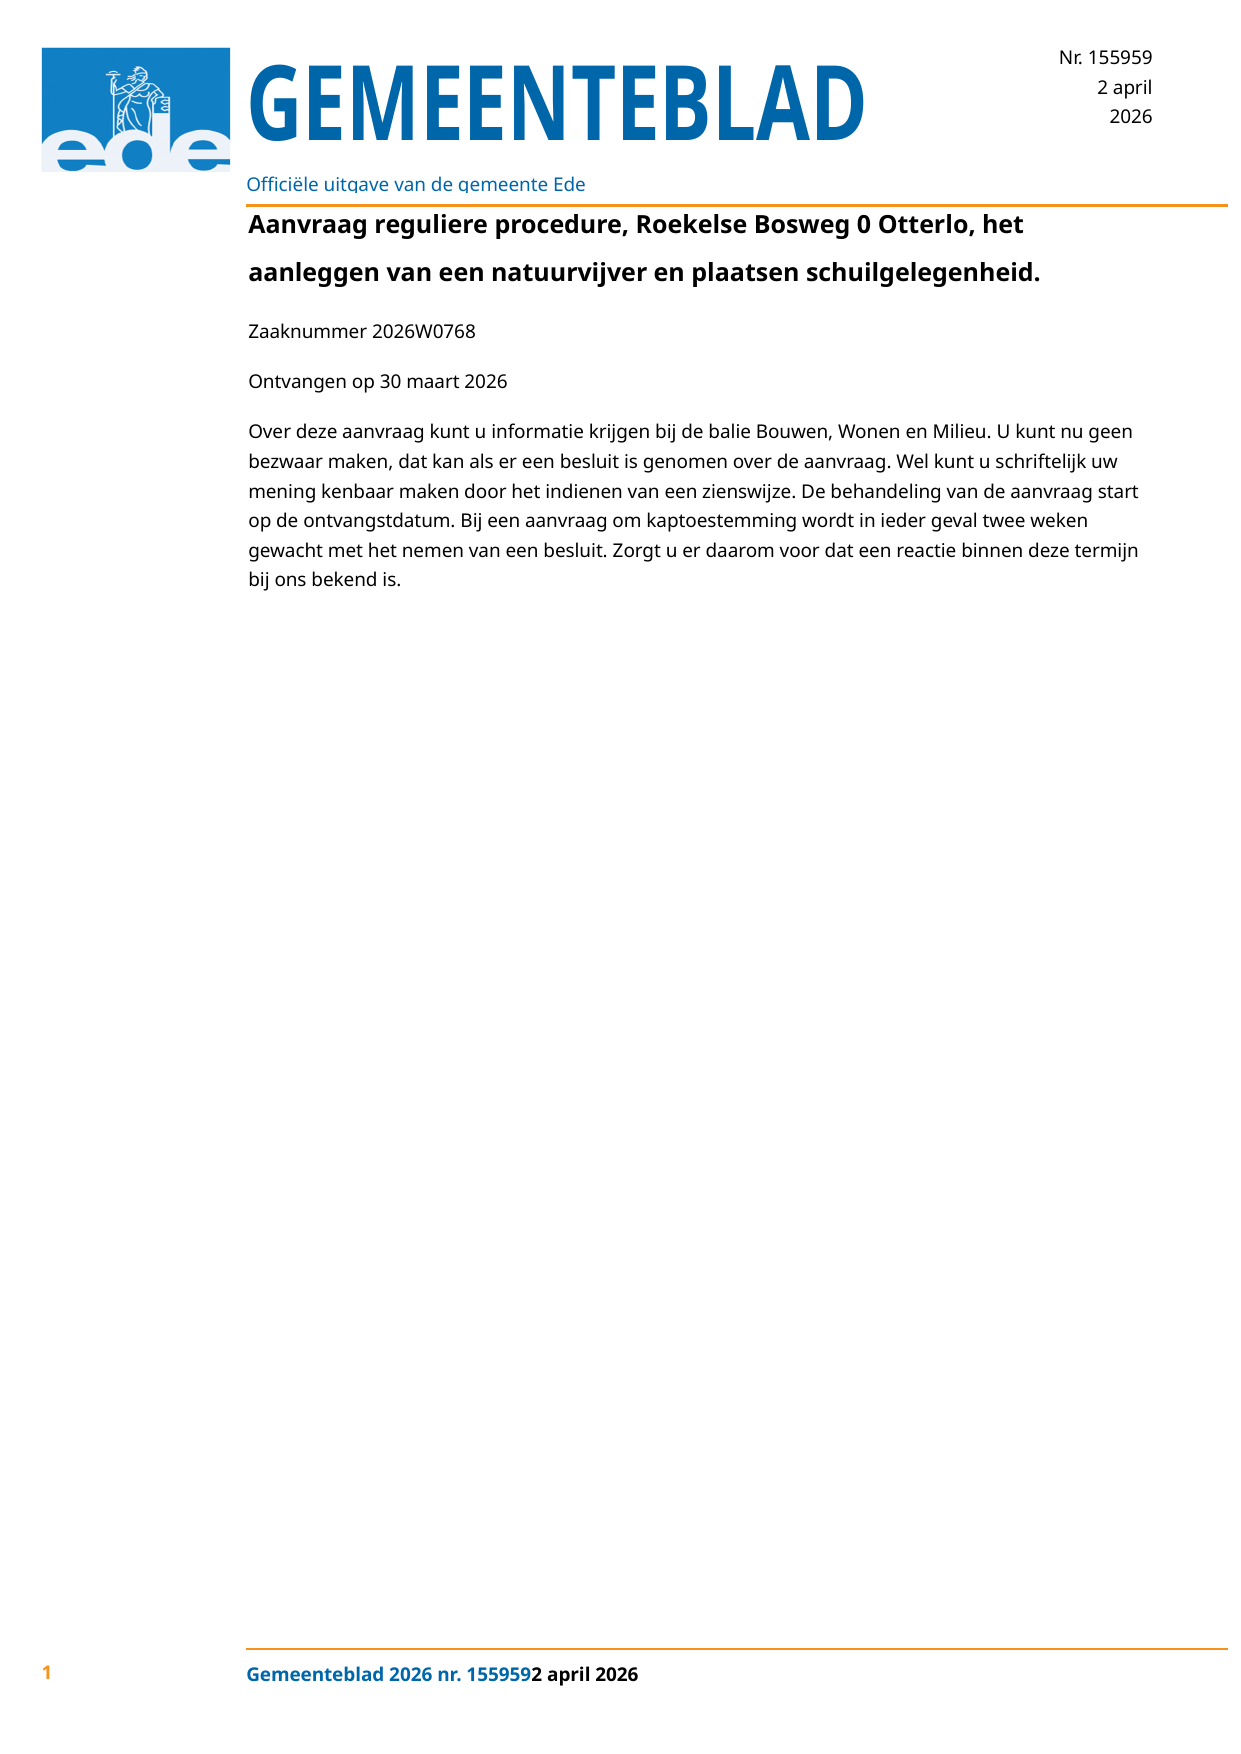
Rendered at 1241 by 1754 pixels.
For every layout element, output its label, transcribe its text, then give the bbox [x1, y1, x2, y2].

text Ontvangen op 30 maart 2026 [248, 368, 1152, 394]
picture [41, 47, 231, 172]
text Aanvraag reguliere procedure, Roekelse Bosweg 0 Otterlo, het aanleggen van een natuurvijver en plaatsen schuilgelegenheid. [248, 207, 1152, 288]
text Over deze aanvraag kunt u informatie krijgen bij de balie Bouwen, Wonen en Milieu. U kunt nu geen bezwaar maken, dat kan als er een besluit is genomen over de aanvraag. Wel kunt u schriftelijk uw mening kenbaar maken door het indienen van een zienswijze. De behandeling van de aanvraag start op de ontvangstdatum. Bij een aanvraag om kaptoestemming wordt in ieder geval twee weken gewacht met het nemen van een besluit. Zorgt u er daarom voor dat een reactie binnen deze termijn bij ons bekend is. [248, 419, 1152, 592]
text Zaaknummer 2026W0768 [248, 318, 1152, 344]
